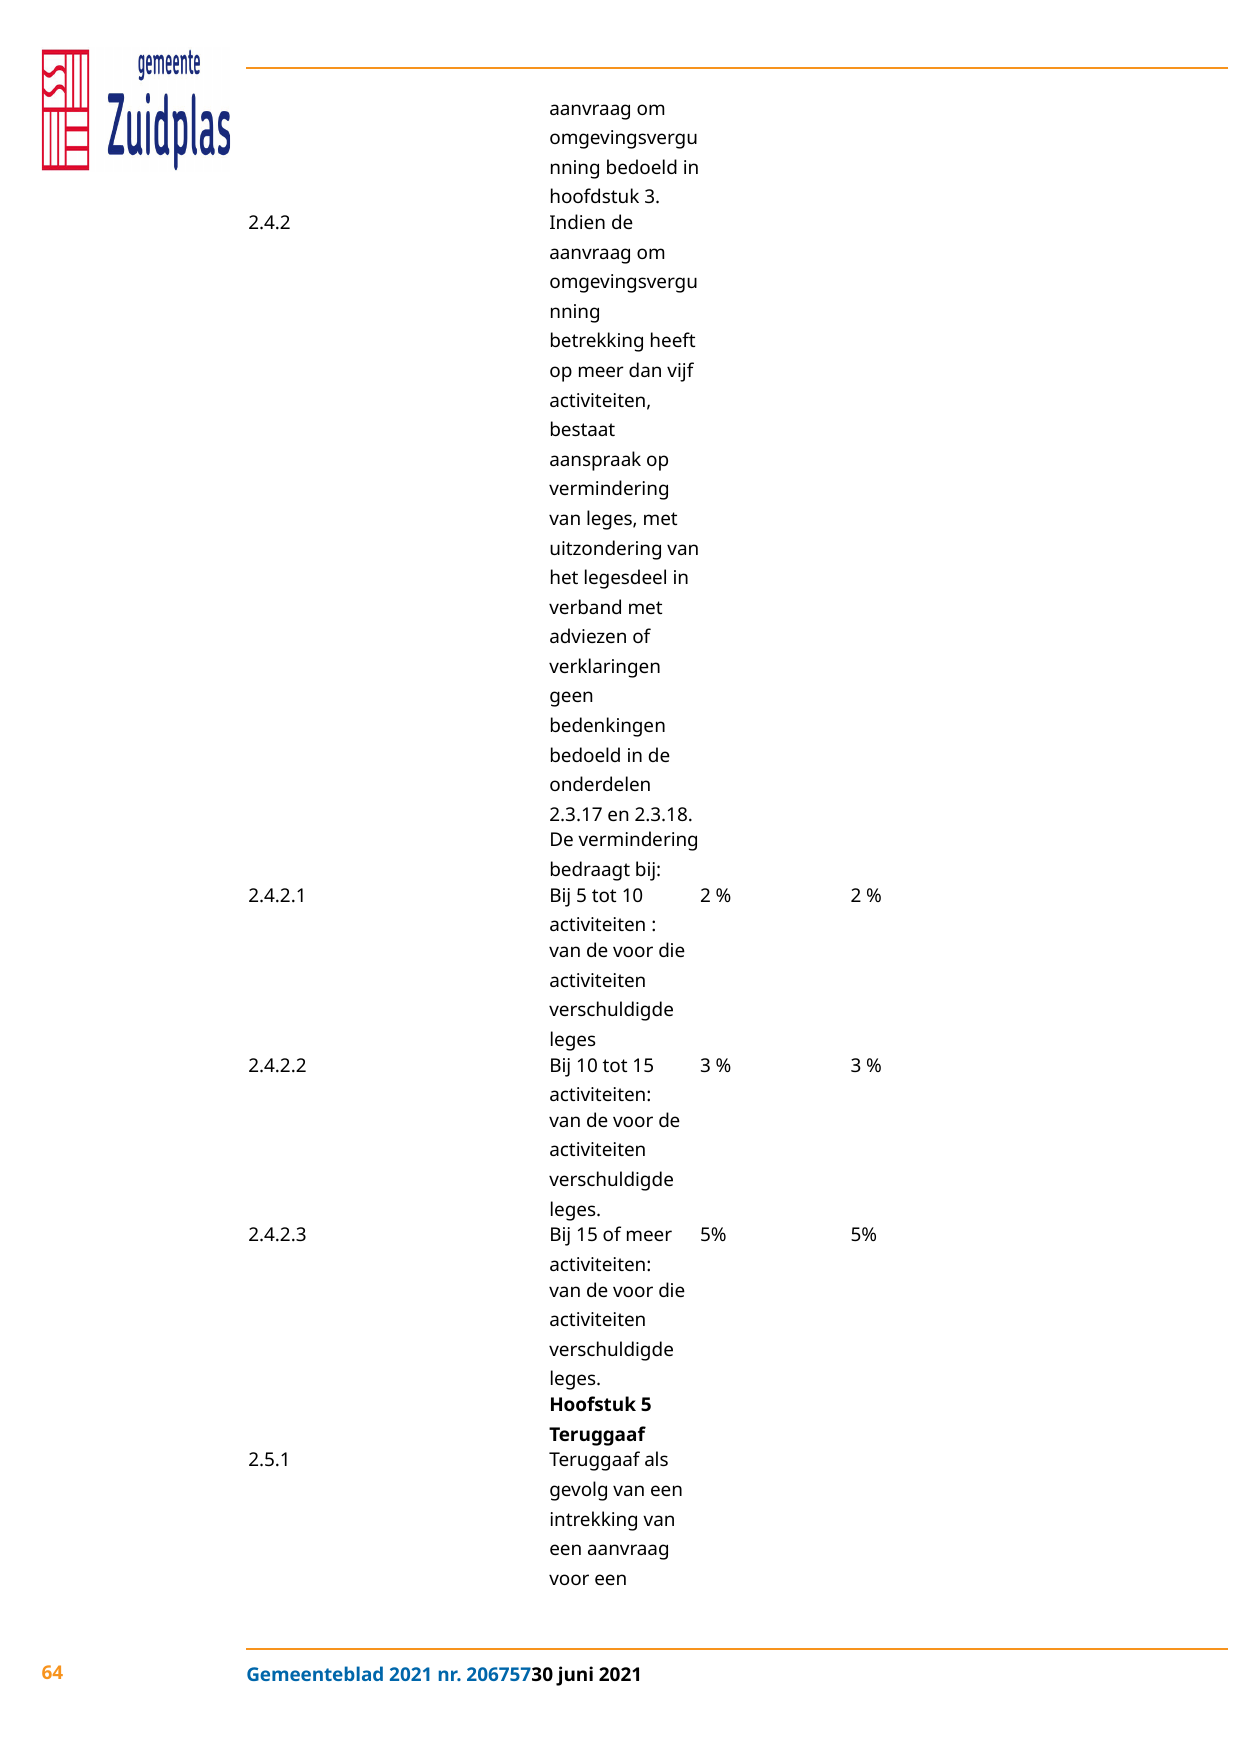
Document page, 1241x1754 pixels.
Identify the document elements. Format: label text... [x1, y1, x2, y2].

table_cell 2 % [850, 882, 1001, 1052]
table_cell 2.5.1 [248, 1447, 549, 1591]
table_cell [700, 1391, 850, 1447]
table_cell 2.4.2 [248, 209, 549, 882]
table_cell Bij 10 tot 15 activiteiten: [549, 1052, 700, 1107]
table_cell 2 % [700, 882, 850, 1052]
table_cell 5% [700, 1222, 850, 1391]
table_cell van de voor de activiteiten verschuldigde leges. [549, 1107, 700, 1222]
table_cell Bij 15 of meer activiteiten: [549, 1222, 700, 1277]
table_cell 2.4.2.2 [248, 1052, 549, 1222]
table_cell Bij 5 tot 10 activiteiten : [549, 882, 700, 937]
table_cell [850, 1447, 1001, 1591]
table_cell Indien de aanvraag om omgevingsvergunning betrekking heeft op meer dan vijf activiteiten, bestaat aanspraak op vermindering van leges, met uitzondering van het legesdeel in verband met adviezen of verklaringen geen bedenkingen bedoeld in de onderdelen 2.3.17 en 2.3.18. [549, 209, 700, 827]
table_cell 3 % [700, 1052, 850, 1222]
table_cell Hoofstuk 5 Teruggaaf [549, 1391, 700, 1447]
table_cell [700, 209, 850, 882]
picture [41, 47, 231, 172]
table_cell 3 % [850, 1052, 1001, 1222]
table_cell [850, 209, 1001, 882]
table_cell [248, 95, 549, 209]
table_cell [700, 1447, 850, 1591]
table_cell van de voor die activiteiten verschuldigde leges. [549, 1277, 700, 1391]
table_cell De vermindering bedraagt bij: [549, 827, 700, 882]
table_cell 5% [850, 1222, 1001, 1391]
table_cell [850, 1391, 1001, 1447]
table_cell aanvraag om omgevingsvergunning bedoeld in hoofdstuk 3. [549, 95, 700, 209]
table_cell [850, 95, 1001, 209]
table_cell [700, 95, 850, 209]
table_cell Teruggaaf als gevolg van een intrekking van een aanvraag voor een [549, 1447, 700, 1591]
table_cell 2.4.2.3 [248, 1222, 549, 1391]
table_cell 2.4.2.1 [248, 882, 549, 1052]
table_cell [248, 1391, 549, 1447]
table_cell van de voor die activiteiten verschuldigde leges [549, 937, 700, 1052]
